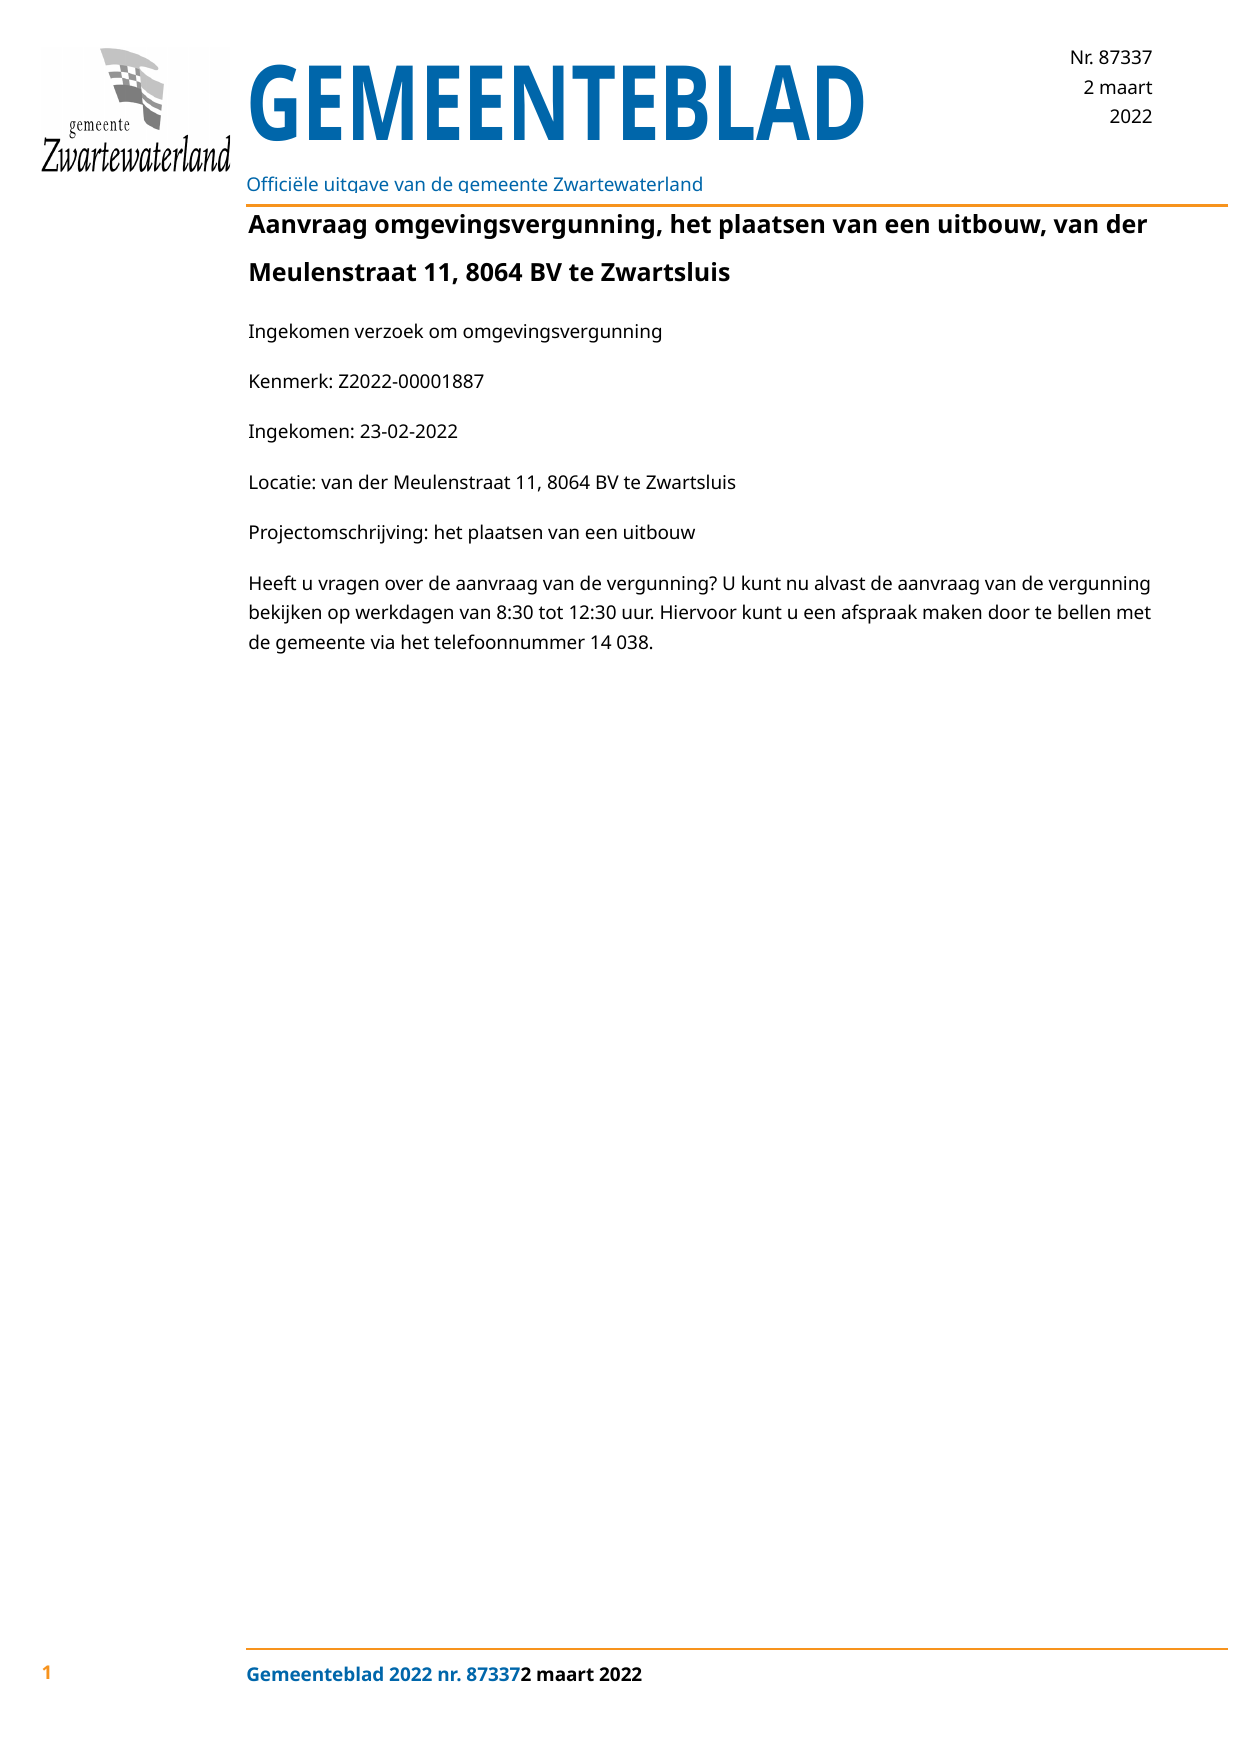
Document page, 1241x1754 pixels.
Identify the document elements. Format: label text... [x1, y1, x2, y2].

text Locatie: van der Meulenstraat 11, 8064 BV te Zwartsluis [248, 469, 1152, 495]
text Kenmerk: Z2022-00001887 [248, 368, 1152, 394]
picture [41, 47, 231, 172]
text Projectomschrijving: het plaatsen van een uitbouw [248, 519, 1152, 545]
text Aanvraag omgevingsvergunning, het plaatsen van een uitbouw, van der Meulenstraat 11, 8064 BV te Zwartsluis [248, 207, 1152, 288]
text Ingekomen verzoek om omgevingsvergunning [248, 318, 1152, 344]
text Ingekomen: 23-02-2022 [248, 419, 1152, 444]
text Heeft u vragen over de aanvraag van de vergunning? U kunt nu alvast de aanvraag van de vergunning bekijken op werkdagen van 8:30 tot 12:30 uur. Hiervoor kunt u een afspraak maken door te bellen met de gemeente via het telefoonnummer 14 038. [248, 570, 1152, 655]
